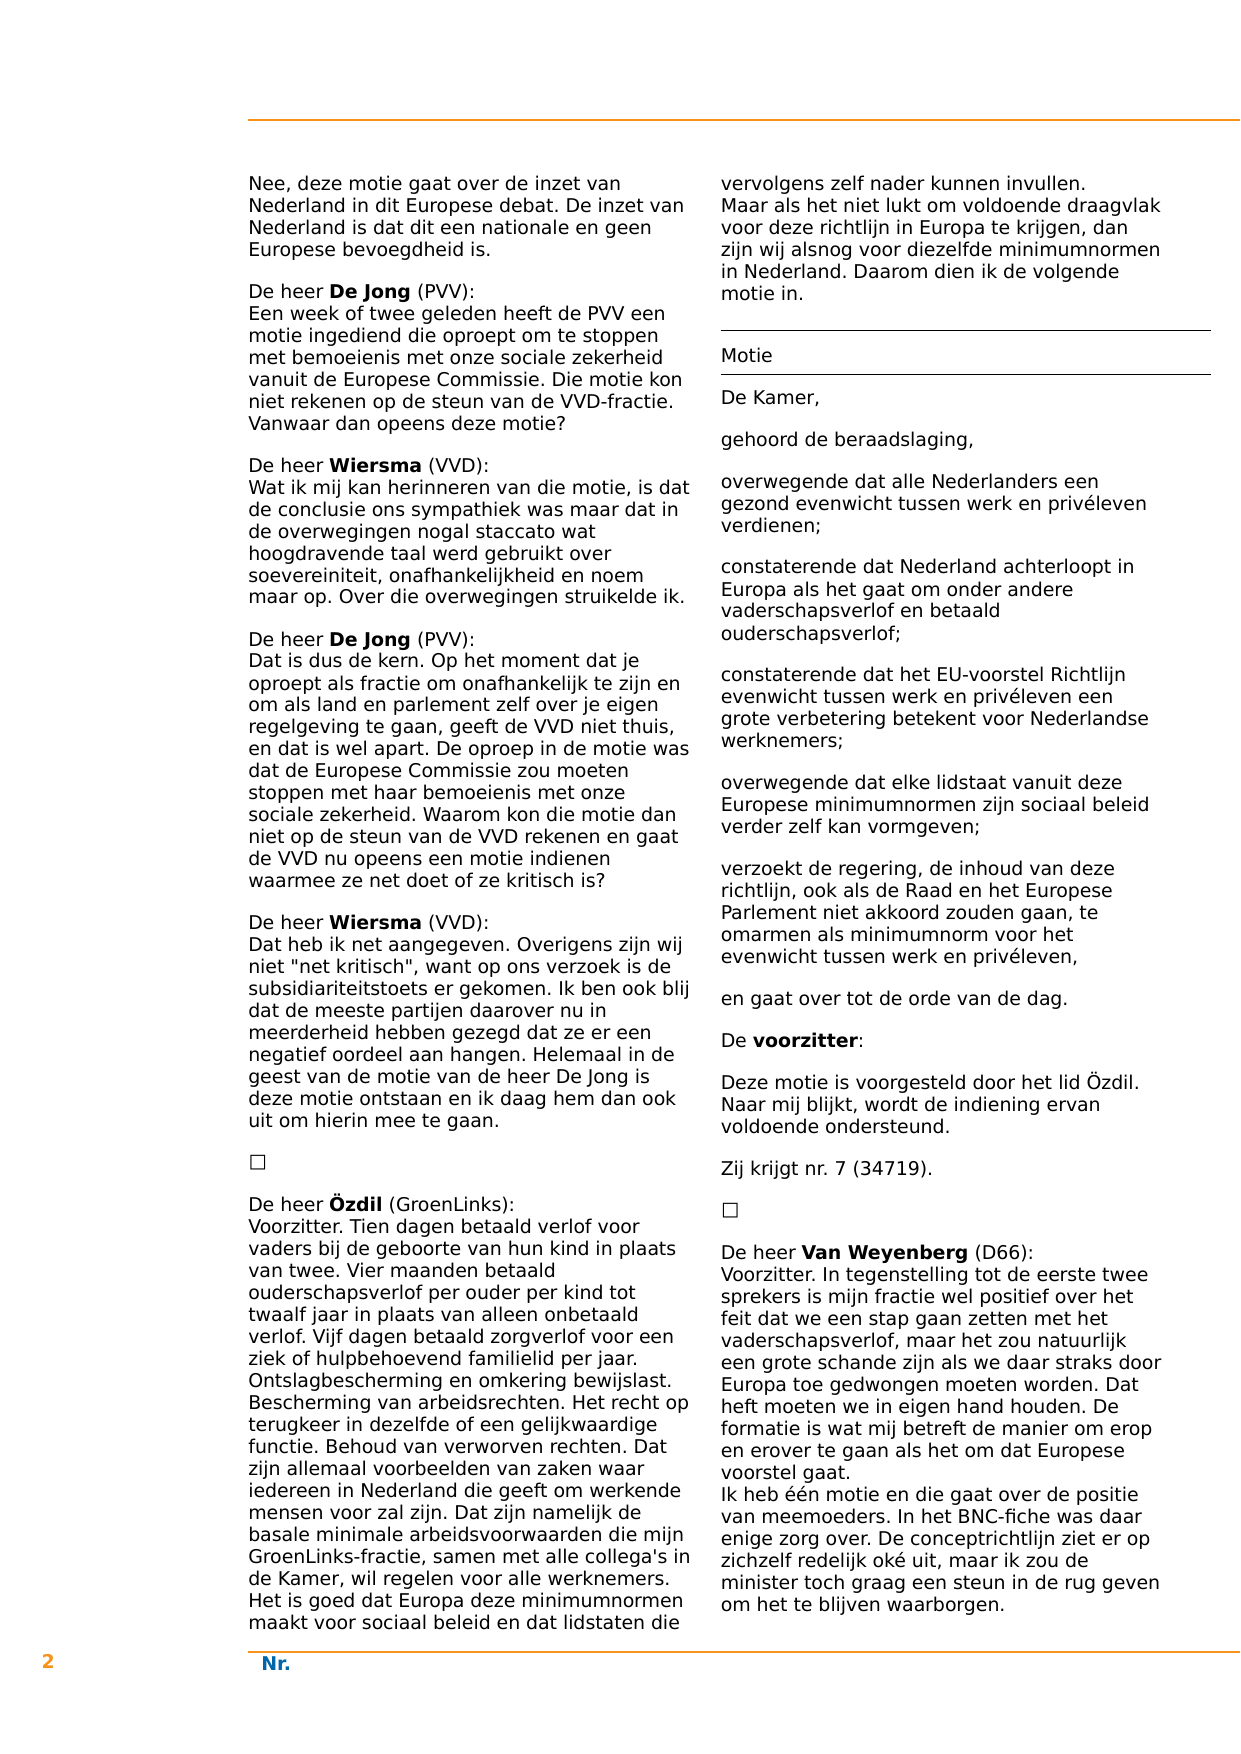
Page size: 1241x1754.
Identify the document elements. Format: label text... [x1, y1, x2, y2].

text De heer De Jong (PVV): [248, 281, 691, 303]
text Dat is dus de kern. Op het moment dat je oproept als fractie om onafhankelijk te zijn en om als land en parlement zelf over je eigen regelgeving te gaan, geeft de VVD niet thuis, en dat is wel apart. De oproep in de motie was dat de Europese Commissie zou moeten stoppen met haar bemoeienis met onze sociale zekerheid. Waarom kon die motie dan niet op de steun van de VVD rekenen en gaat de VVD nu opeens een motie indienen waarmee ze net doet of ze kritisch is? [248, 650, 691, 892]
text en gaat over tot de orde van de dag. [721, 988, 1163, 1010]
text Zij krijgt nr. 7 (34719). [721, 1158, 1163, 1180]
text overwegende dat elke lidstaat vanuit deze Europese minimumnormen zijn sociaal beleid verder zelf kan vormgeven; [721, 772, 1163, 838]
text Deze motie is voorgesteld door het lid Özdil. Naar mij blijkt, wordt de indiening ervan voldoende ondersteund. [721, 1072, 1163, 1138]
text Wat ik mij kan herinneren van die motie, is dat de conclusie ons sympathiek was maar dat in de overwegingen nogal staccato wat hoogdravende taal werd gebruikt over soevereiniteit, onafhankelijkheid en noem maar op. Over die overwegingen struikelde ik. [248, 477, 691, 608]
text De voorzitter: [721, 1030, 1163, 1052]
text constaterende dat het EU-voorstel Richtlijn evenwicht tussen werk en privéleven een grote verbetering betekent voor Nederlandse werknemers; [721, 664, 1163, 752]
text Voorzitter. Tien dagen betaald verlof voor vaders bij de geboorte van hun kind in plaats van twee. Vier maanden betaald ouderschapsverlof per ouder per kind tot twaalf jaar in plaats van alleen onbetaald verlof. Vijf dagen betaald zorgverlof voor een ziek of hulpbehoevend familielid per jaar. Ontslagbescherming en omkering bewijslast. Bescherming van arbeidsrechten. Het recht op terugkeer in dezelfde of een gelijkwaardige functie. Behoud van verworven rechten. Dat zijn allemaal voorbeelden van zaken waar iedereen in Nederland die geeft om werkende mensen voor zal zijn. Dat zijn namelijk de basale minimale arbeidsvoorwaarden die mijn GroenLinks-fractie, samen met alle collega's in de Kamer, wil regelen voor alle werknemers. Het is goed dat Europa deze minimumnormen maakt voor sociaal beleid en dat lidstaten die [248, 1216, 691, 1633]
text De heer Van Weyenberg (D66): [721, 1242, 1163, 1264]
text De Kamer, [721, 387, 1163, 408]
text Dat heb ik net aangegeven. Overigens zijn wij niet "net kritisch", want op ons verzoek is de subsidiariteitstoets er gekomen. Ik ben ook blij dat de meeste partijen daarover nu in meerderheid hebben gezegd dat ze er een negatief oordeel aan hangen. Helemaal in de geest van de motie van de heer De Jong is deze motie ontstaan en ik daag hem dan ook uit om hierin mee te gaan. [248, 934, 691, 1132]
text De heer Özdil (GroenLinks): [248, 1194, 691, 1216]
text Maar als het niet lukt om voldoende draagvlak voor deze richtlijn in Europa te krijgen, dan zijn wij alsnog voor diezelfde minimumnormen in Nederland. Daarom dien ik de volgende motie in. [721, 195, 1163, 305]
text De heer Wiersma (VVD): [248, 454, 691, 477]
text Nee, deze motie gaat over de inzet van Nederland in dit Europese debat. De inzet van Nederland is dat dit een nationale en geen Europese bevoegdheid is. [248, 173, 691, 261]
text ⬜ [721, 1200, 1163, 1222]
text Motie [721, 344, 1163, 367]
text constaterende dat Nederland achterloopt in Europa als het gaat om onder andere vaderschapsverlof en betaald ouderschapsverlof; [721, 556, 1163, 644]
text De heer De Jong (PVV): [248, 628, 691, 650]
text Een week of twee geleden heeft de PVV een motie ingediend die oproept om te stoppen met bemoeienis met onze sociale zekerheid vanuit de Europese Commissie. Die motie kon niet rekenen op de steun van de VVD-fractie. Vanwaar dan opeens deze motie? [248, 303, 691, 434]
text vervolgens zelf nader kunnen invullen. [721, 173, 1163, 195]
text verzoekt de regering, de inhoud van deze richtlijn, ook als de Raad en het Europese Parlement niet akkoord zouden gaan, te omarmen als minimumnorm voor het evenwicht tussen werk en privéleven, [721, 858, 1163, 968]
text Ik heb één motie en die gaat over de positie van meemoeders. In het BNC-fiche was daar enige zorg over. De conceptrichtlijn ziet er op zichzelf redelijk oké uit, maar ik zou de minister toch graag een steun in de rug geven om het te blijven waarborgen. [721, 1484, 1163, 1616]
text overwegende dat alle Nederlanders een gezond evenwicht tussen werk en privéleven verdienen; [721, 471, 1163, 536]
text De heer Wiersma (VVD): [248, 912, 691, 934]
text gehoord de beraadslaging, [721, 428, 1163, 451]
text Voorzitter. In tegenstelling tot de eerste twee sprekers is mijn fractie wel positief over het feit dat we een stap gaan zetten met het vaderschapsverlof, maar het zou natuurlijk een grote schande zijn als we daar straks door Europa toe gedwongen moeten worden. Dat heft moeten we in eigen hand houden. De formatie is wat mij betreft de manier om erop en erover te gaan als het om dat Europese voorstel gaat. [721, 1264, 1163, 1484]
text ⬜ [248, 1152, 691, 1174]
